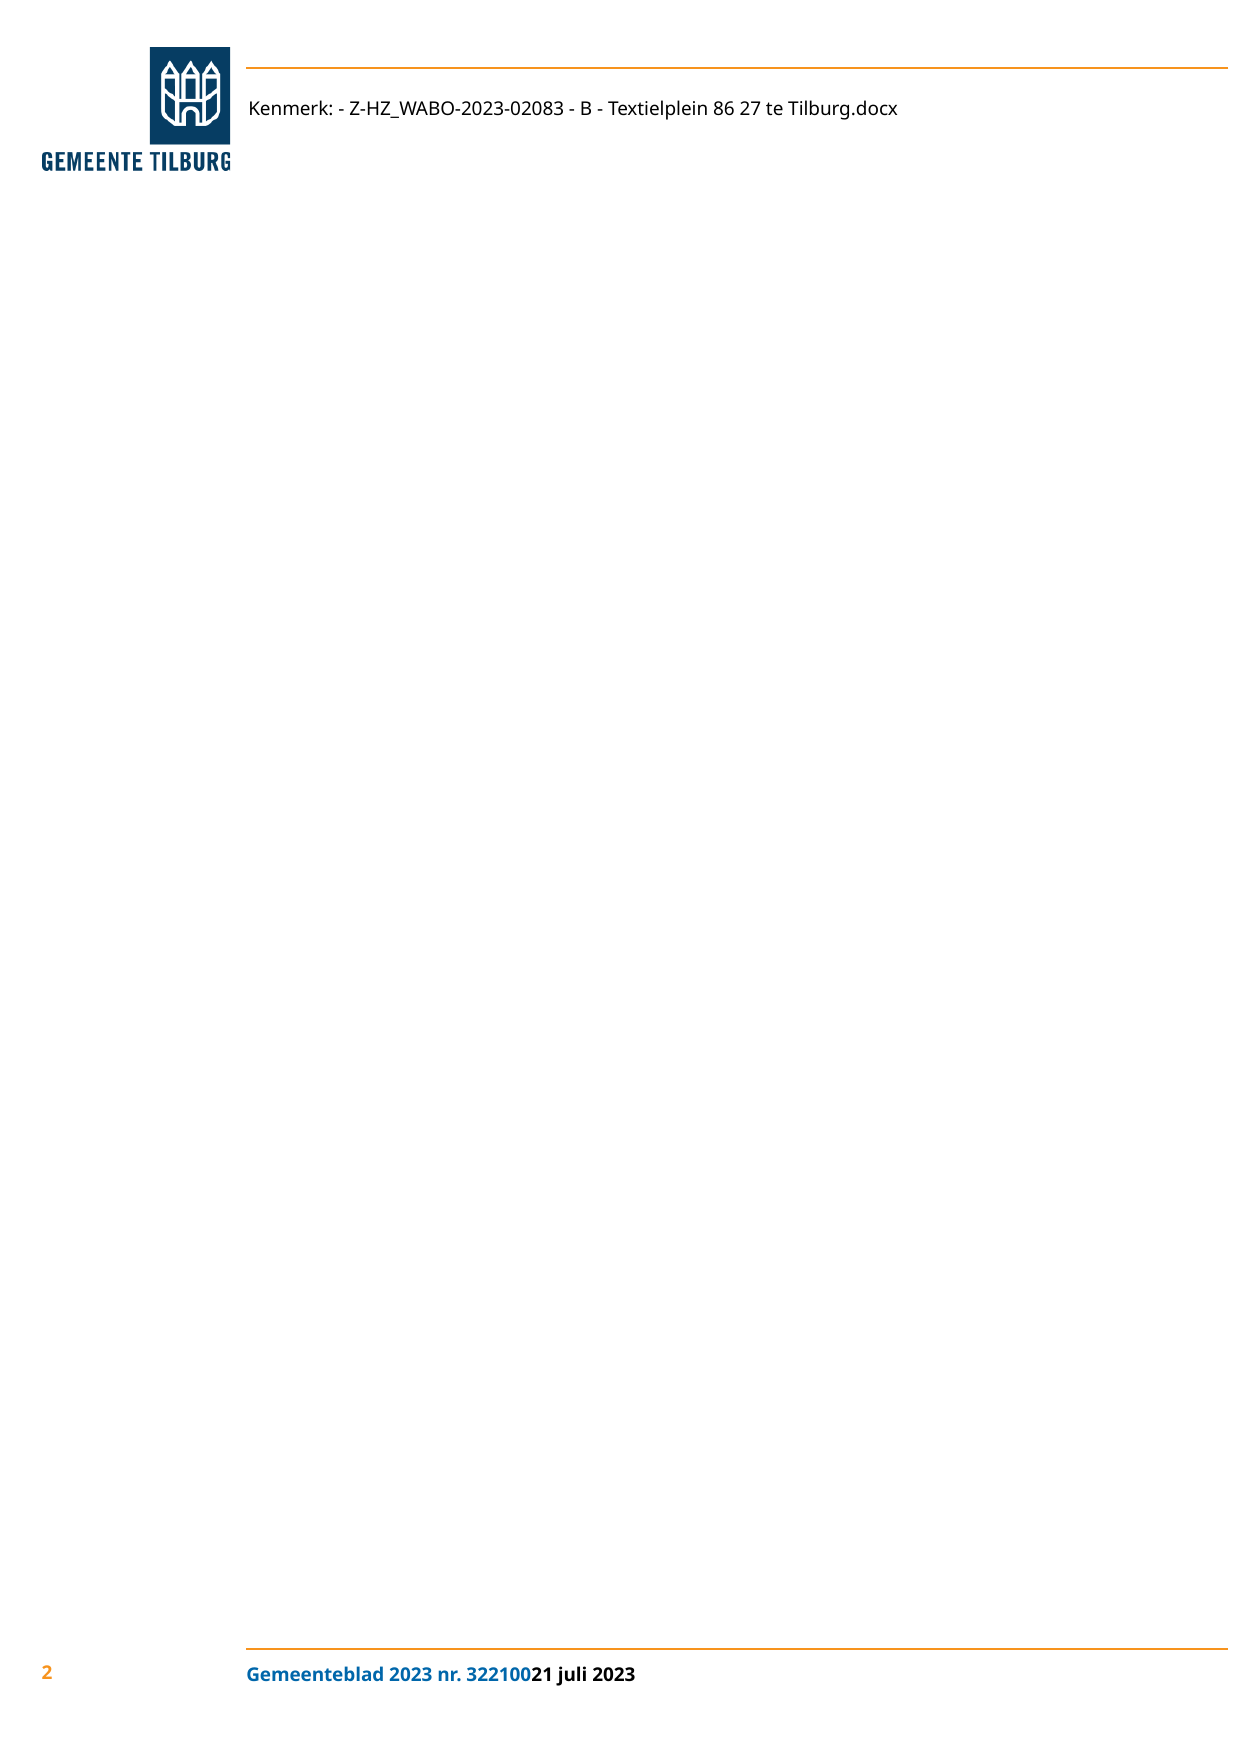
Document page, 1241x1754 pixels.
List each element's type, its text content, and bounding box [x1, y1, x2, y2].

picture [41, 47, 231, 172]
text Kenmerk: - Z-HZ_WABO-2023-02083 - B - Textielplein 86 27 te Tilburg.docx [248, 95, 1152, 121]
